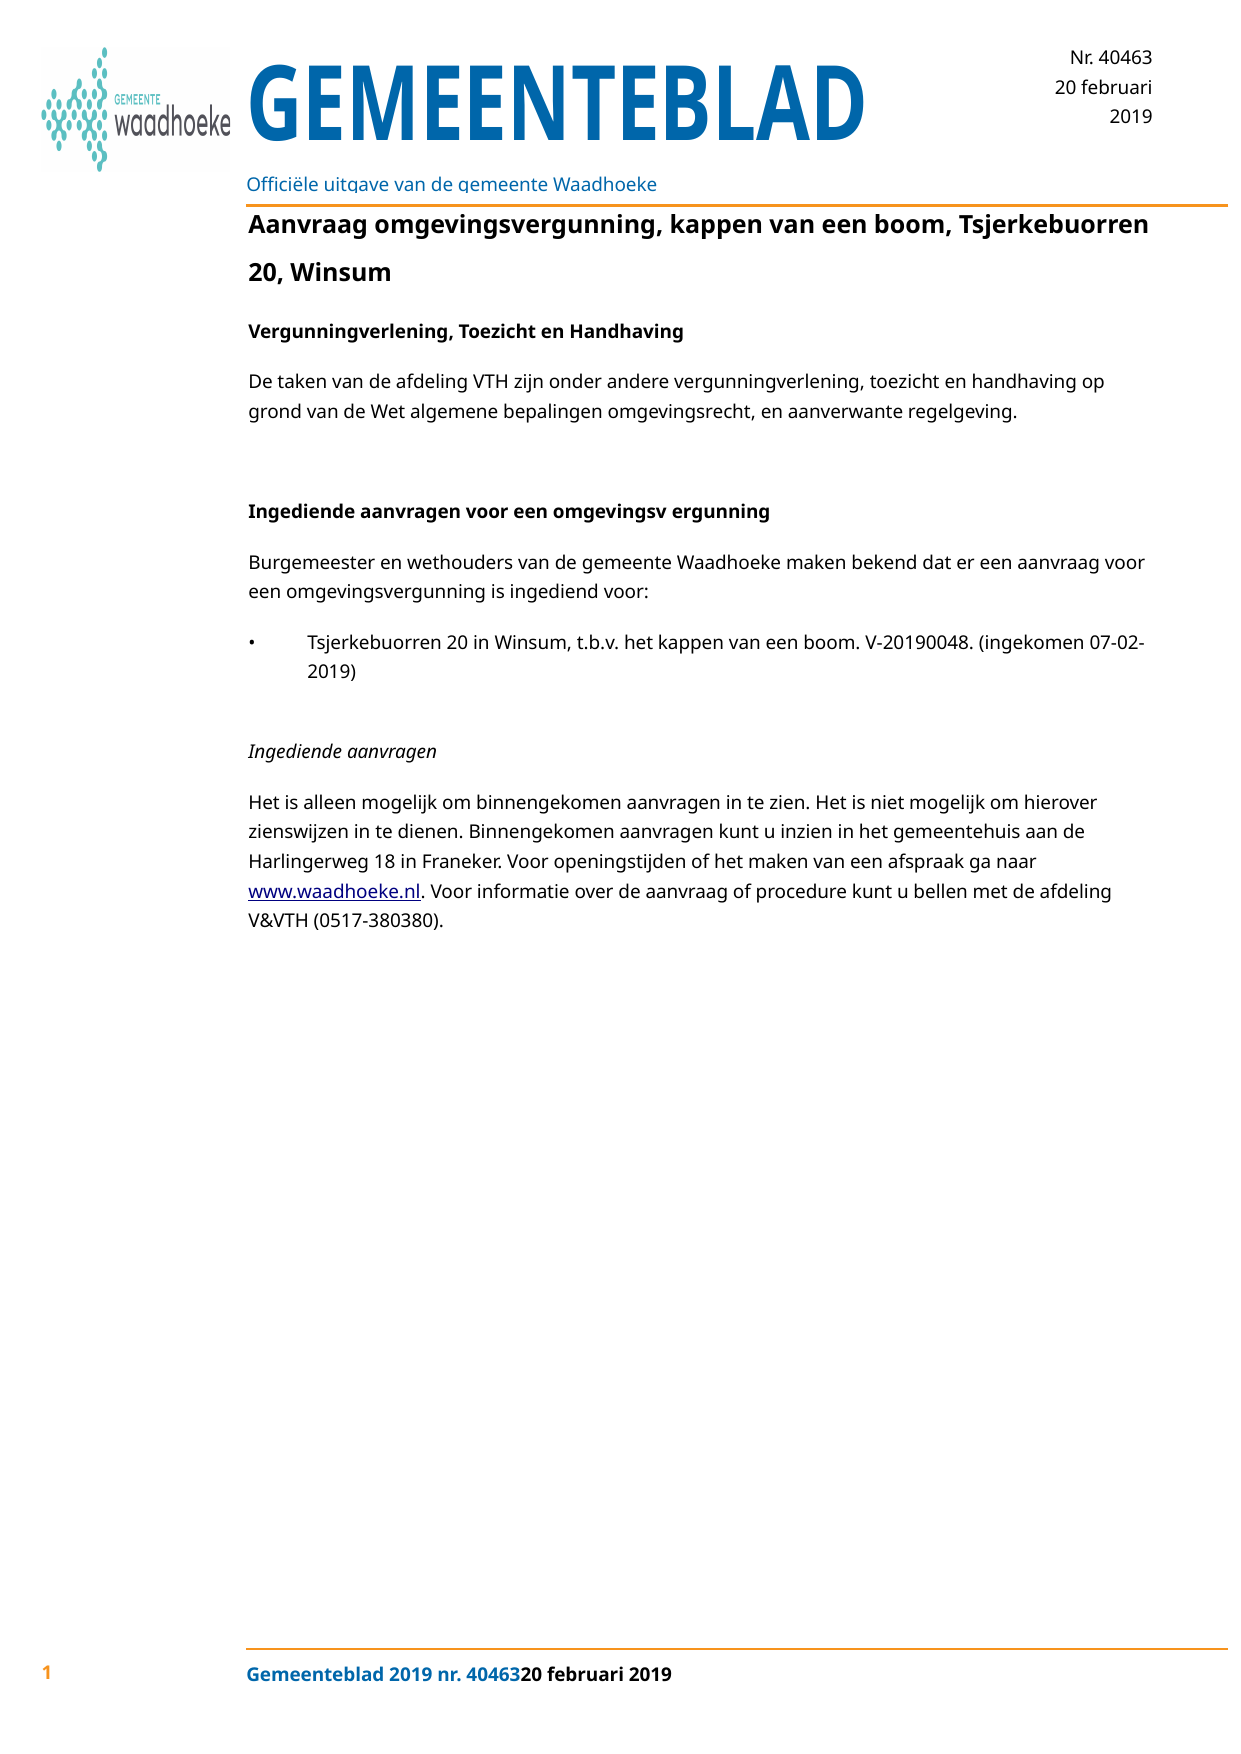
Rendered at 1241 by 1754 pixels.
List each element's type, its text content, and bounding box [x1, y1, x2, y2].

text De taken van de afdeling VTH zijn onder andere vergunningverlening, toezicht en handhaving op grond van de Wet algemene bepalingen omgevingsrecht, en aanverwante regelgeving. [248, 368, 1152, 424]
text Ingediende aanvragen voor een omgevingsv ergunning [248, 499, 1152, 524]
text Burgemeester en wethouders van de gemeente Waadhoeke maken bekend dat er een aanvraag voor een omgevingsvergunning is ingediend voor: [248, 549, 1152, 604]
list Tsjerkebuorren 20 in Winsum, t.b.v. het kappen van een boom. V-20190048. (ingekomen 07-02-2019) [248, 629, 1152, 684]
text Aanvraag omgevingsvergunning, kappen van een boom, Tsjerkebuorren 20, Winsum [248, 207, 1152, 288]
text Het is alleen mogelijk om binnengekomen aanvragen in te zien. Het is niet mogelijk om hierover zienswijzen in te dienen. Binnengekomen aanvragen kunt u inzien in het gemeentehuis aan de Harlingerweg 18 in Franeker. Voor openingstijden of het maken van een afspraak ga naar www.waadhoeke.nl. Voor informatie over de aanvraag of procedure kunt u bellen met de afdeling V&VTH (0517-380380). [248, 789, 1152, 933]
picture [41, 47, 231, 172]
text Ingediende aanvragen [248, 739, 1152, 764]
text Vergunningverlening, Toezicht en Handhaving [248, 318, 1152, 344]
